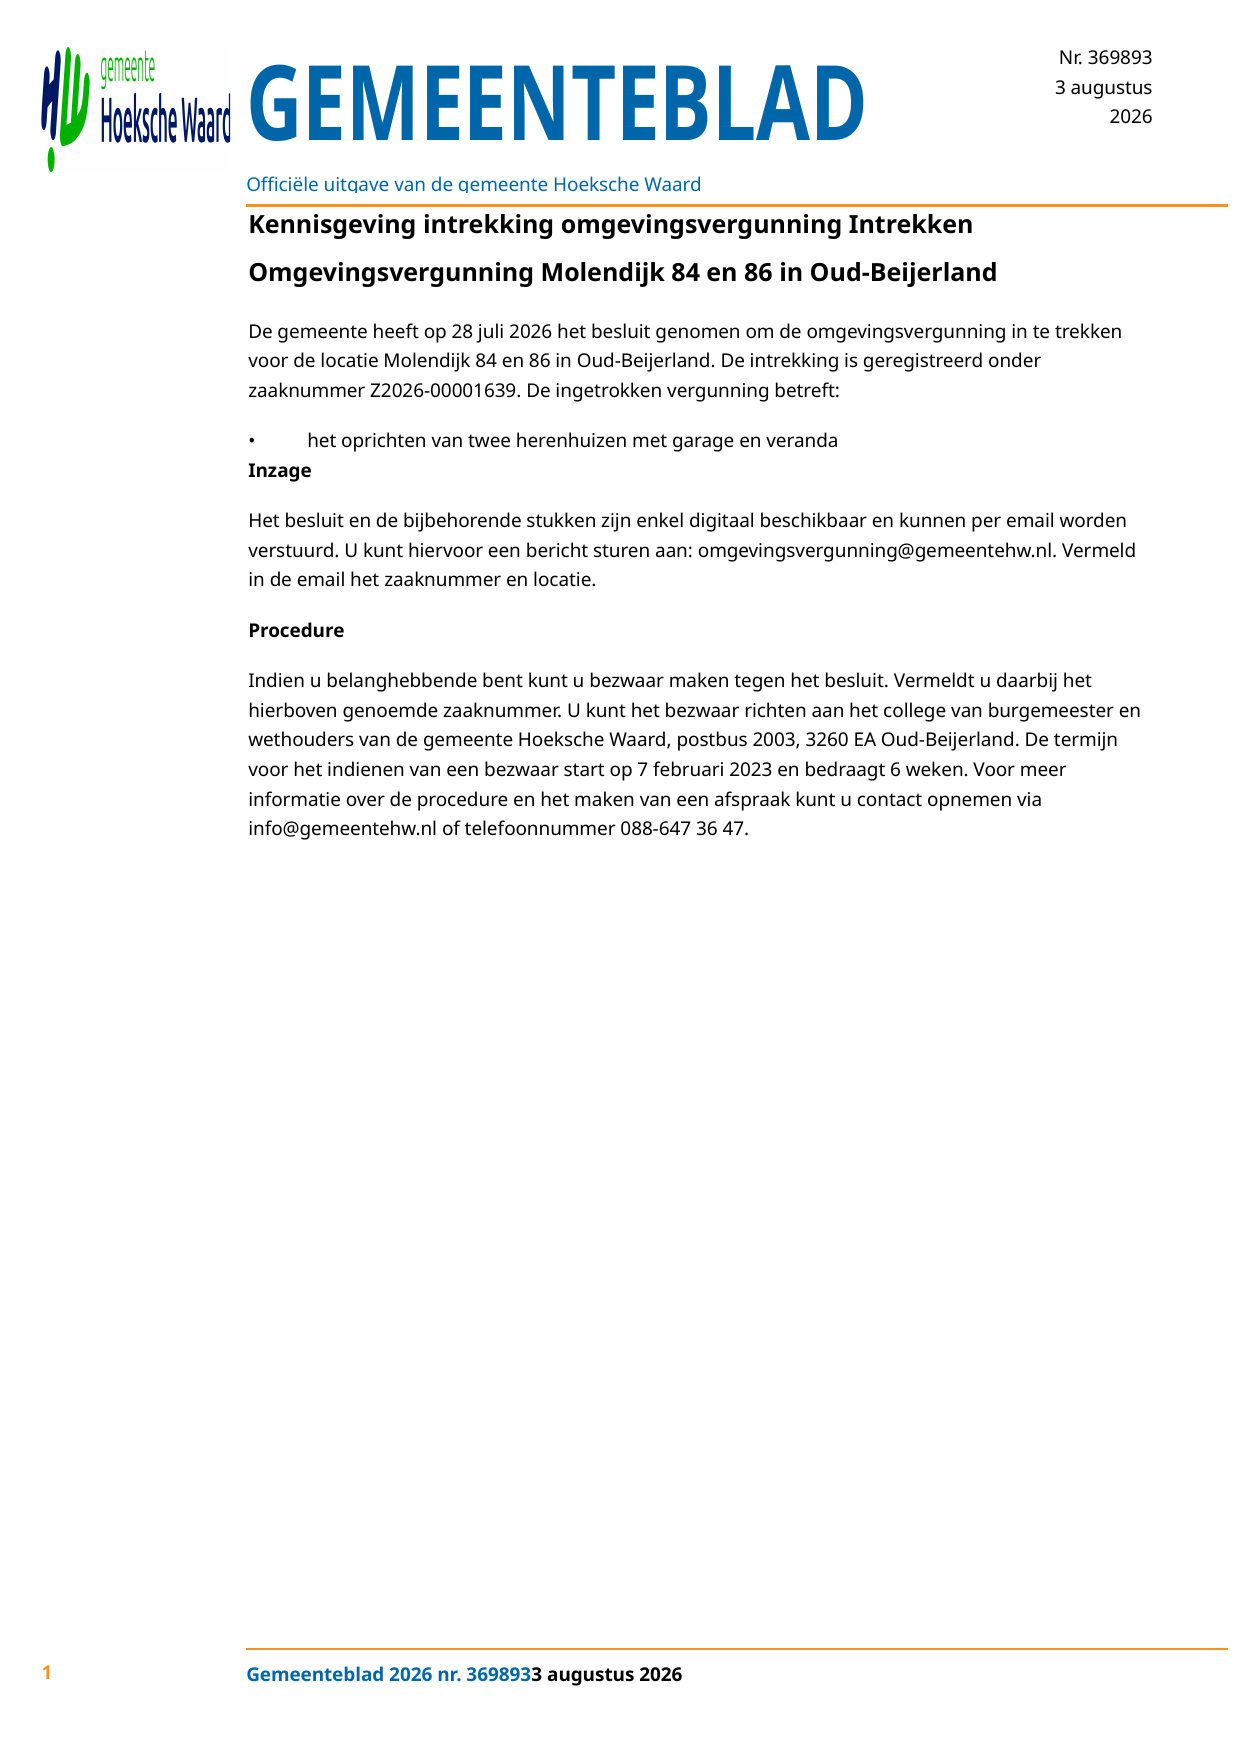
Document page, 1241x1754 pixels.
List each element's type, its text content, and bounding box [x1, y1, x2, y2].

text De gemeente heeft op 28 juli 2026 het besluit genomen om de omgevingsvergunning in te trekken voor de locatie Molendijk 84 en 86 in Oud-Beijerland. De intrekking is geregistreerd onder zaaknummer Z2026-00001639. De ingetrokken vergunning betreft: [248, 318, 1152, 403]
list het oprichten van twee herenhuizen met garage en veranda [248, 427, 1152, 453]
picture [41, 47, 231, 172]
text Inzage [248, 457, 1152, 483]
text Indien u belanghebbende bent kunt u bezwaar maken tegen het besluit. Vermeldt u daarbij het hierboven genoemde zaaknummer. U kunt het bezwaar richten aan het college van burgemeester en wethouders van de gemeente Hoeksche Waard, postbus 2003, 3260 EA Oud-Beijerland. De termijn voor het indienen van een bezwaar start op 7 februari 2023 en bedraagt 6 weken. Voor meer informatie over de procedure en het maken van een afspraak kunt u contact opnemen via info@gemeentehw.nl of telefoonnummer 088-647 36 47. [248, 667, 1152, 841]
text Procedure [248, 617, 1152, 643]
text Het besluit en de bijbehorende stukken zijn enkel digitaal beschikbaar en kunnen per email worden verstuurd. U kunt hiervoor een bericht sturen aan: omgevingsvergunning@gemeentehw.nl. Vermeld in de email het zaaknummer en locatie. [248, 507, 1152, 592]
text Kennisgeving intrekking omgevingsvergunning Intrekken Omgevingsvergunning Molendijk 84 en 86 in Oud-Beijerland [248, 207, 1152, 288]
